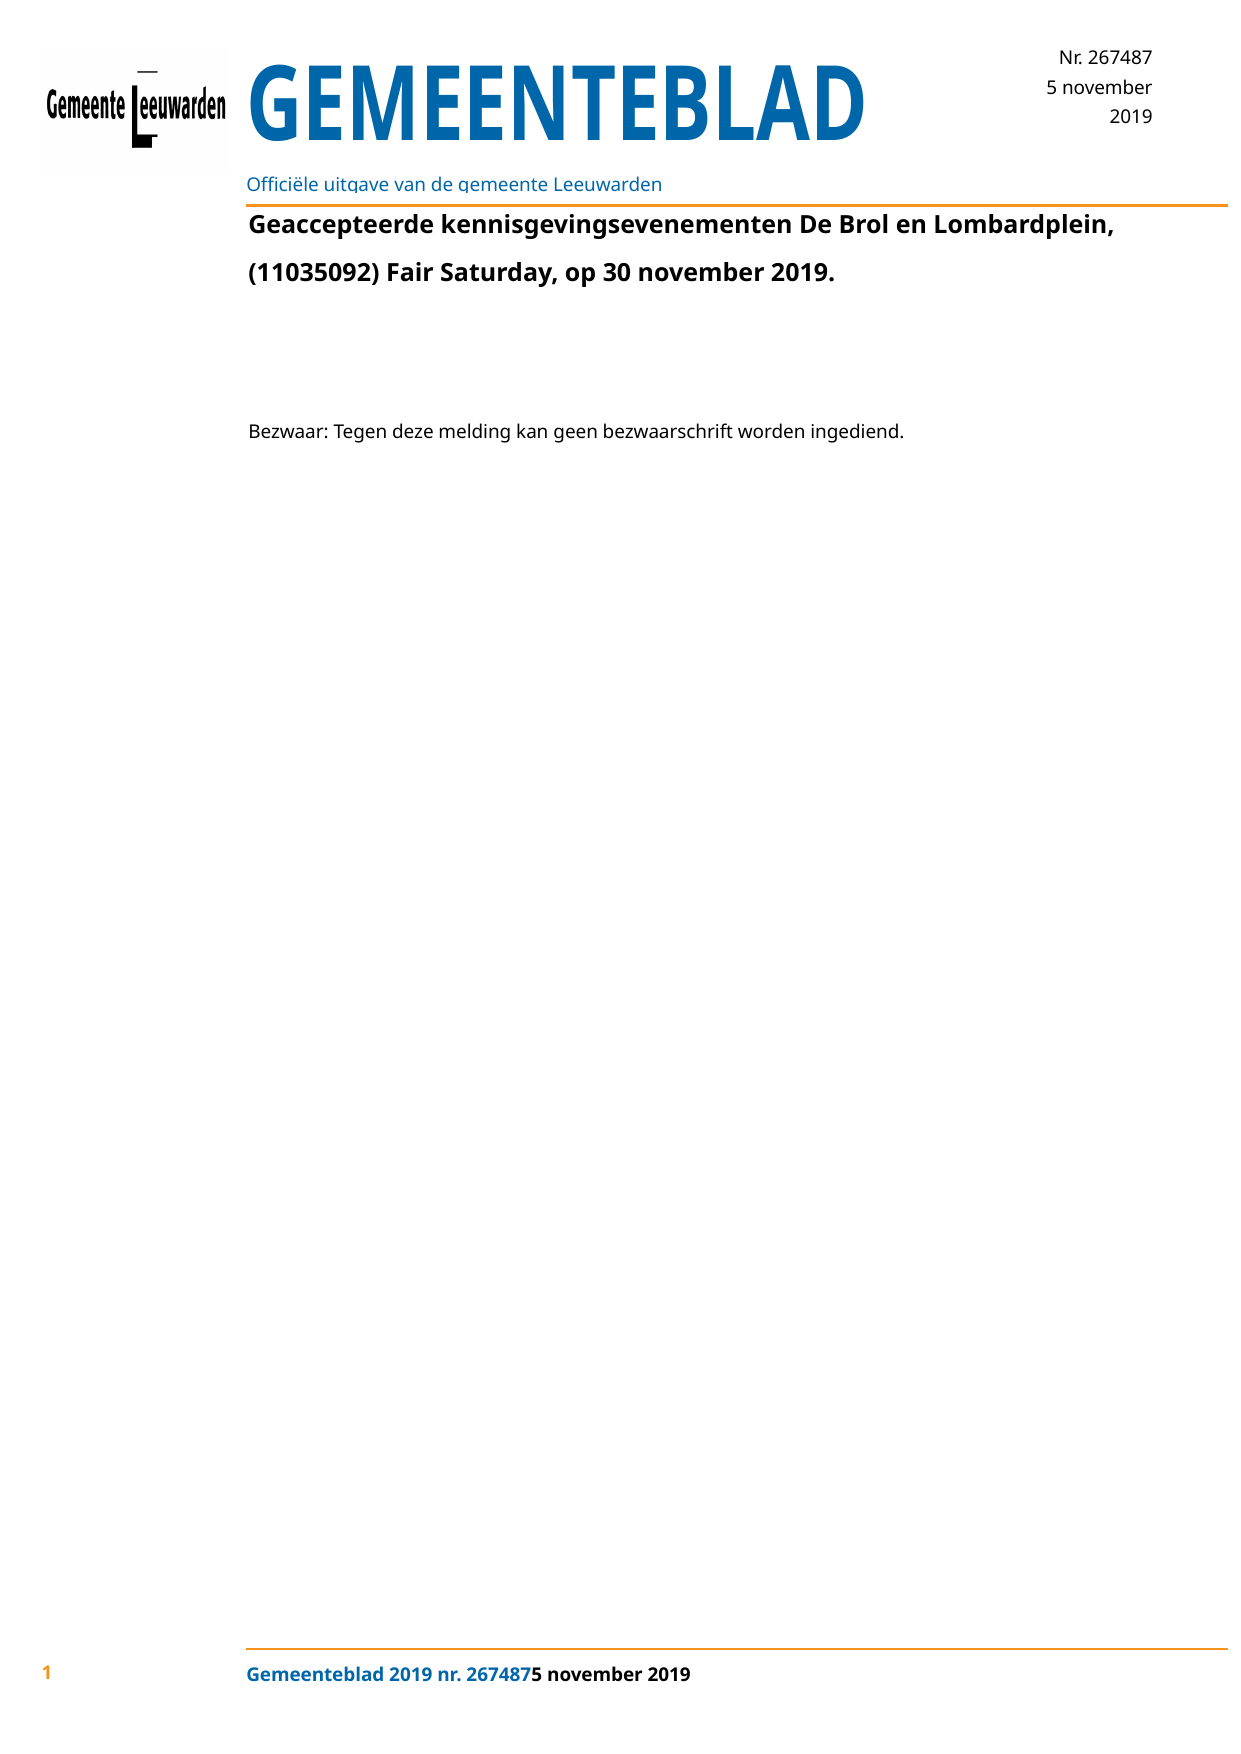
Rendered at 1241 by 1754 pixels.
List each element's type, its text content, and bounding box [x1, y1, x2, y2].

text Geaccepteerde kennisgevingsevenementen De Brol en Lombardplein, (11035092) Fair Saturday, op 30 november 2019. [248, 207, 1152, 288]
picture [41, 47, 231, 172]
text Bezwaar: Tegen deze melding kan geen bezwaarschrift worden ingediend. [248, 419, 1152, 444]
